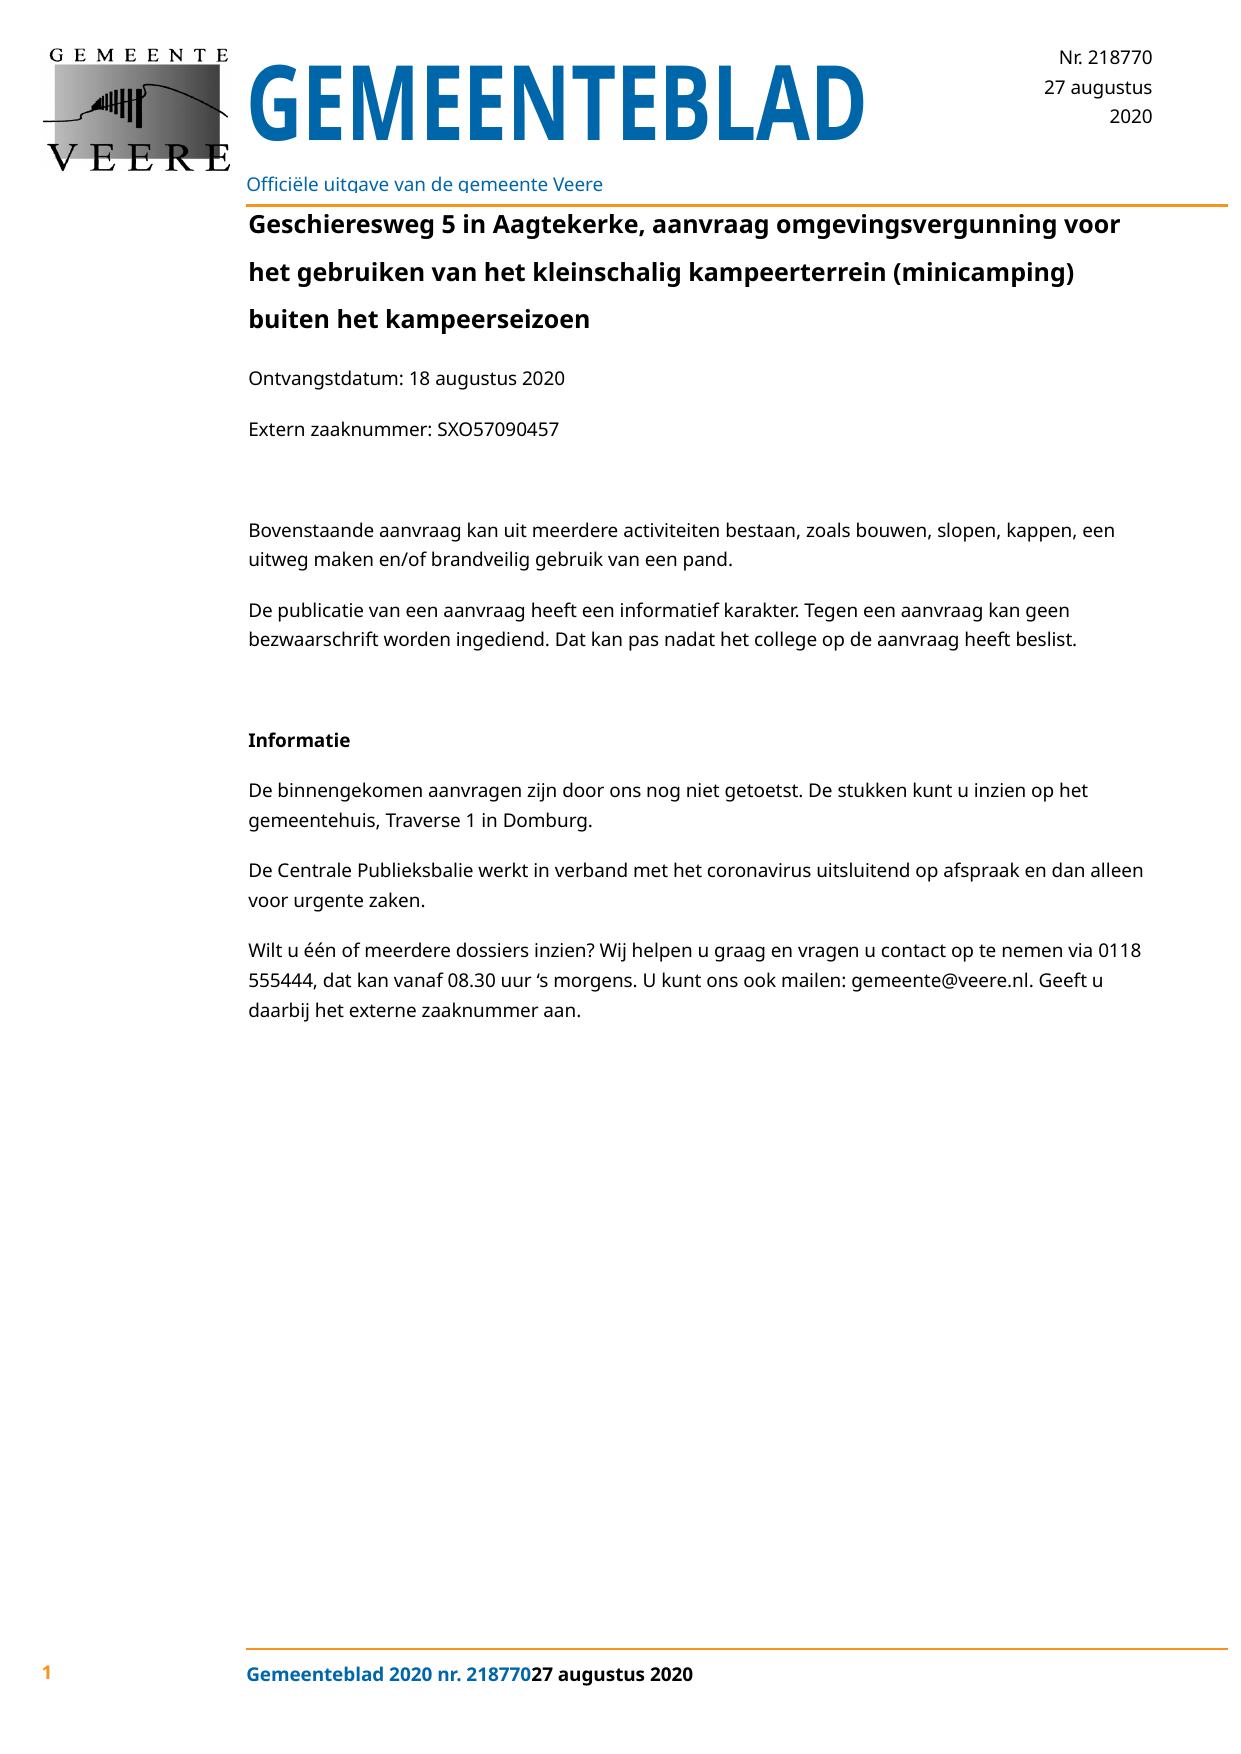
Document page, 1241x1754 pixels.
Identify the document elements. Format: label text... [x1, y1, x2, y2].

text Extern zaaknummer: SXO57090457 [248, 416, 1152, 442]
text Geschieresweg 5 in Aagtekerke, aanvraag omgevingsvergunning voor het gebruiken van het kleinschalig kampeerterrein (minicamping) buiten het kampeerseizoen [248, 207, 1152, 336]
text De binnengekomen aanvragen zijn door ons nog niet getoetst. De stukken kunt u inzien op het gemeentehuis, Traverse 1 in Domburg. [248, 778, 1152, 833]
text Bovenstaande aanvraag kan uit meerdere activiteiten bestaan, zoals bouwen, slopen, kappen, een uitweg maken en/of brandveilig gebruik van een pand. [248, 517, 1152, 572]
text Wilt u één of meerdere dossiers inzien? Wij helpen u graag en vragen u contact op te nemen via 0118 555444, dat kan vanaf 08.30 uur ‘s morgens. U kunt ons ook mailen: gemeente@veere.nl. Geeft u daarbij het externe zaaknummer aan. [248, 938, 1152, 1022]
text Informatie [248, 727, 1152, 753]
text Ontvangstdatum: 18 augustus 2020 [248, 366, 1152, 391]
text De Centrale Publieksbalie werkt in verband met het coronavirus uitsluitend op afspraak en dan alleen voor urgente zaken. [248, 858, 1152, 913]
text De publicatie van een aanvraag heeft een informatief karakter. Tegen een aanvraag kan geen bezwaarschrift worden ingediend. Dat kan pas nadat het college op de aanvraag heeft beslist. [248, 597, 1152, 652]
picture [41, 47, 231, 172]
